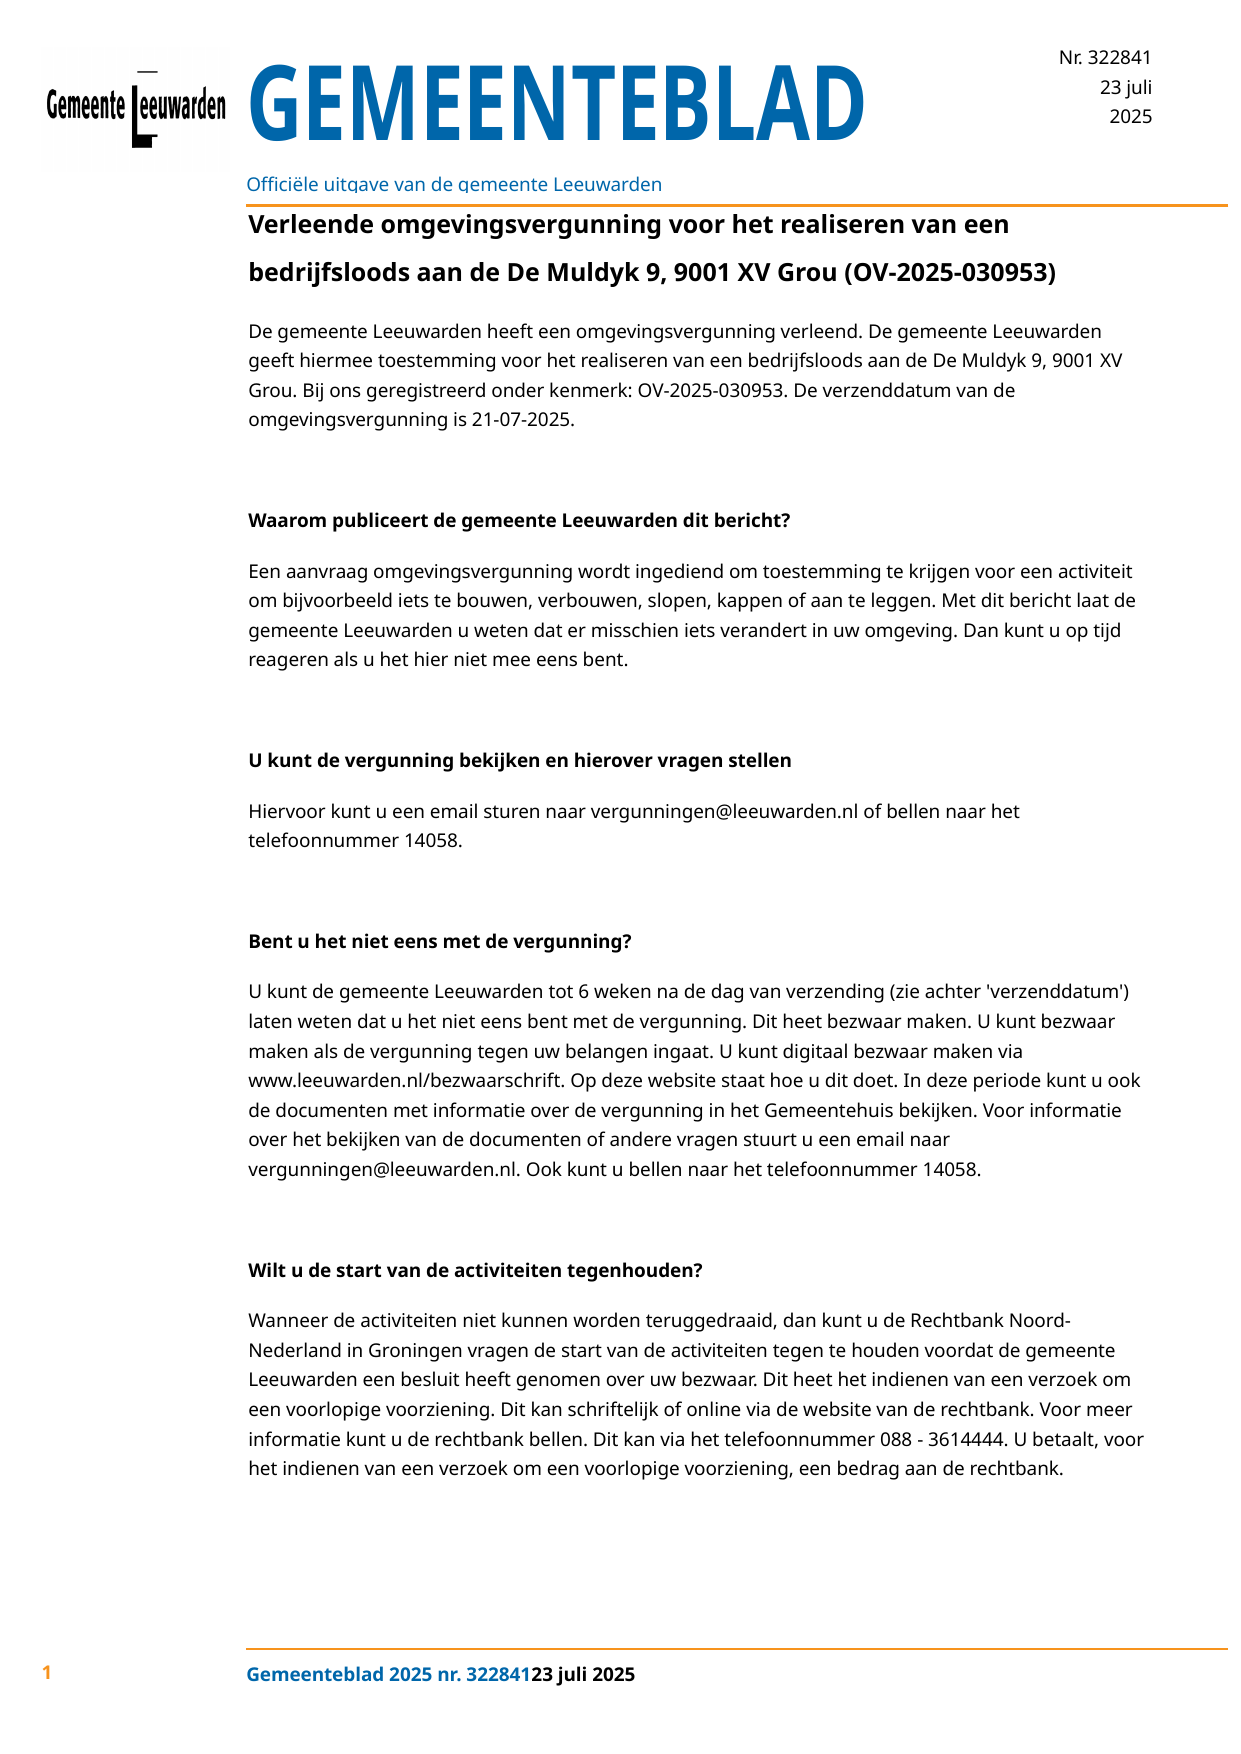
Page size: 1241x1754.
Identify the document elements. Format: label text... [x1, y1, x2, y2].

text U kunt de gemeente Leeuwarden tot 6 weken na de dag van verzending (zie achter 'verzenddatum') laten weten dat u het niet eens bent met de vergunning. Dit heet bezwaar maken. U kunt bezwaar maken als de vergunning tegen uw belangen ingaat. U kunt digitaal bezwaar maken via www.leeuwarden.nl/bezwaarschrift. Op deze website staat hoe u dit doet. In deze periode kunt u ook de documenten met informatie over de vergunning in het Gemeentehuis bekijken. Voor informatie over het bekijken van de documenten of andere vragen stuurt u een email naar vergunningen@leeuwarden.nl. Ook kunt u bellen naar het telefoonnummer 14058. [248, 979, 1152, 1182]
picture [41, 47, 231, 172]
text Wanneer de activiteiten niet kunnen worden teruggedraaid, dan kunt u de Rechtbank Noord-Nederland in Groningen vragen de start van de activiteiten tegen te houden voordat de gemeente Leeuwarden een besluit heeft genomen over uw bezwaar. Dit heet het indienen van een verzoek om een voorlopige voorziening. Dit kan schriftelijk of online via de website van de rechtbank. Voor meer informatie kunt u de rechtbank bellen. Dit kan via het telefoonnummer 088 - 3614444. U betaalt, voor het indienen van een verzoek om een voorlopige voorziening, een bedrag aan de rechtbank. [248, 1307, 1152, 1481]
text Verleende omgevingsvergunning voor het realiseren van een bedrijfsloods aan de De Muldyk 9, 9001 XV Grou (OV-2025-030953) [248, 207, 1152, 288]
text Waarom publiceert de gemeente Leeuwarden dit bericht? [248, 507, 1152, 533]
text Wilt u de start van de activiteiten tegenhouden? [248, 1257, 1152, 1283]
text Een aanvraag omgevingsvergunning wordt ingediend om toestemming te krijgen voor een activiteit om bijvoorbeeld iets te bouwen, verbouwen, slopen, kappen of aan te leggen. Met dit bericht laat de gemeente Leeuwarden u weten dat er misschien iets verandert in uw omgeving. Dan kunt u op tijd reageren als u het hier niet mee eens bent. [248, 558, 1152, 672]
text Hiervoor kunt u een email sturen naar vergunningen@leeuwarden.nl of bellen naar het telefoonnummer 14058. [248, 798, 1152, 853]
text U kunt de vergunning bekijken en hierover vragen stellen [248, 747, 1152, 773]
text Bent u het niet eens met de vergunning? [248, 928, 1152, 954]
text De gemeente Leeuwarden heeft een omgevingsvergunning verleend. De gemeente Leeuwarden geeft hiermee toestemming voor het realiseren van een bedrijfsloods aan de De Muldyk 9, 9001 XV Grou. Bij ons geregistreerd onder kenmerk: OV-2025-030953. De verzenddatum van de omgevingsvergunning is 21-07-2025. [248, 318, 1152, 432]
